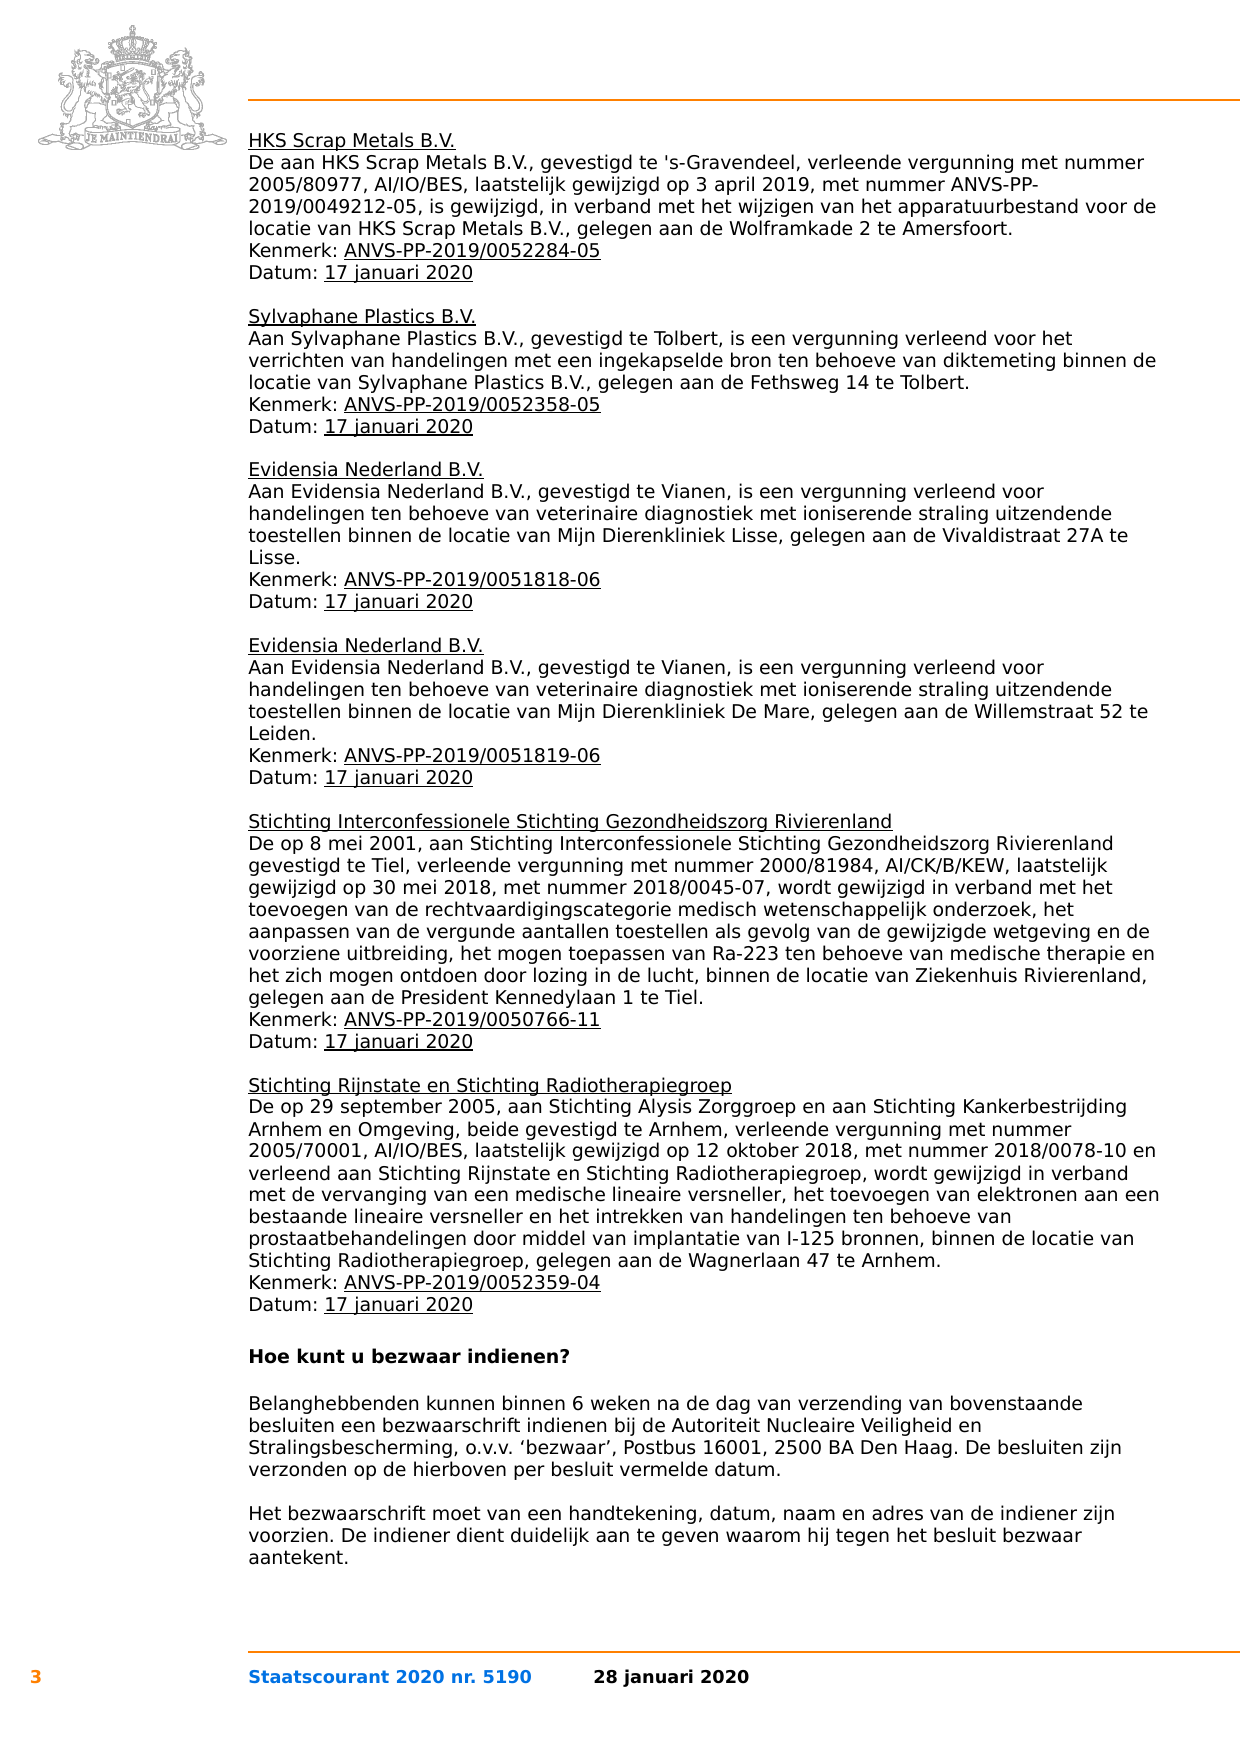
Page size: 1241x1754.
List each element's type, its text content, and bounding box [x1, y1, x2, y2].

text Het bezwaarschrift moet van een handtekening, datum, naam en adres van de indiener zijn voorzien. De indiener dient duidelijk aan te geven waarom hij tegen het besluit bezwaar aantekent. [248, 1503, 1163, 1569]
picture [38, 25, 227, 150]
text Stichting Interconfessionele Stichting Gezondheidszorg Rivierenland [248, 811, 1163, 833]
text HKS Scrap Metals B.V. [248, 130, 1163, 152]
text Aan Evidensia Nederland B.V., gevestigd te Vianen, is een vergunning verleend voor handelingen ten behoeve van veterinaire diagnostiek met ioniserende straling uitzendende toestellen binnen de locatie van Mijn Dierenkliniek Lisse, gelegen aan de Vivaldistraat 27A te Lisse. [248, 481, 1163, 569]
text Kenmerk: ANVS-PP-2019/0050766-11 [248, 1009, 1163, 1031]
text Datum: 17 januari 2020 [248, 591, 1163, 613]
text Sylvaphane Plastics B.V. [248, 306, 1163, 328]
text Datum: 17 januari 2020 [248, 262, 1163, 284]
text Stichting Rijnstate en Stichting Radiotherapiegroep [248, 1074, 1163, 1096]
text Kenmerk: ANVS-PP-2019/0051818-06 [248, 569, 1163, 591]
text Datum: 17 januari 2020 [248, 1294, 1163, 1316]
text Kenmerk: ANVS-PP-2019/0052359-04 [248, 1272, 1163, 1294]
text Evidensia Nederland B.V. [248, 635, 1163, 657]
text Kenmerk: ANVS-PP-2019/0052284-05 [248, 240, 1163, 262]
text Evidensia Nederland B.V. [248, 459, 1163, 481]
text Aan Evidensia Nederland B.V., gevestigd te Vianen, is een vergunning verleend voor handelingen ten behoeve van veterinaire diagnostiek met ioniserende straling uitzendende toestellen binnen de locatie van Mijn Dierenkliniek De Mare, gelegen aan de Willemstraat 52 te Leiden. [248, 657, 1163, 745]
text Datum: 17 januari 2020 [248, 1031, 1163, 1053]
text Kenmerk: ANVS-PP-2019/0051819-06 [248, 745, 1163, 767]
text Datum: 17 januari 2020 [248, 767, 1163, 789]
text Kenmerk: ANVS-PP-2019/0052358-05 [248, 393, 1163, 416]
text De aan HKS Scrap Metals B.V., gevestigd te 's-Gravendeel, verleende vergunning met nummer 2005/80977, AI/IO/BES, laatstelijk gewijzigd op 3 april 2019, met nummer ANVS-PP-2019/0049212-05, is gewijzigd, in verband met het wijzigen van het apparatuurbestand voor de locatie van HKS Scrap Metals B.V., gelegen aan de Wolframkade 2 te Amersfoort. [248, 152, 1163, 240]
text De op 29 september 2005, aan Stichting Alysis Zorggroep en aan Stichting Kankerbestrijding Arnhem en Omgeving, beide gevestigd te Arnhem, verleende vergunning met nummer 2005/70001, AI/IO/BES, laatstelijk gewijzigd op 12 oktober 2018, met nummer 2018/0078-10 en verleend aan Stichting Rijnstate en Stichting Radiotherapiegroep, wordt gewijzigd in verband met de vervanging van een medische lineaire versneller, het toevoegen van elektronen aan een bestaande lineaire versneller en het intrekken van handelingen ten behoeve van prostaatbehandelingen door middel van implantatie van I-125 bronnen, binnen de locatie van Stichting Radiotherapiegroep, gelegen aan de Wagnerlaan 47 te Arnhem. [248, 1096, 1163, 1272]
text Datum: 17 januari 2020 [248, 416, 1163, 437]
text De op 8 mei 2001, aan Stichting Interconfessionele Stichting Gezondheidszorg Rivierenland gevestigd te Tiel, verleende vergunning met nummer 2000/81984, AI/CK/B/KEW, laatstelijk gewijzigd op 30 mei 2018, met nummer 2018/0045-07, wordt gewijzigd in verband met het toevoegen van de rechtvaardigingscategorie medisch wetenschappelijk onderzoek, het aanpassen van de vergunde aantallen toestellen als gevolg van de gewijzigde wetgeving en de voorziene uitbreiding, het mogen toepassen van Ra-223 ten behoeve van medische therapie en het zich mogen ontdoen door lozing in de lucht, binnen de locatie van Ziekenhuis Rivierenland, gelegen aan de President Kennedylaan 1 te Tiel. [248, 833, 1163, 1009]
text Belanghebbenden kunnen binnen 6 weken na de dag van verzending van bovenstaande besluiten een bezwaarschrift indienen bij de Autoriteit Nucleaire Veiligheid en Stralingsbescherming, o.v.v. ‘bezwaar’, Postbus 16001, 2500 BA Den Haag. De besluiten zijn verzonden op de hierboven per besluit vermelde datum. [248, 1393, 1163, 1481]
subtitle Hoe kunt u bezwaar indienen? [248, 1346, 1163, 1368]
text Aan Sylvaphane Plastics B.V., gevestigd te Tolbert, is een vergunning verleend voor het verrichten van handelingen met een ingekapselde bron ten behoeve van diktemeting binnen de locatie van Sylvaphane Plastics B.V., gelegen aan de Fethsweg 14 te Tolbert. [248, 328, 1163, 393]
